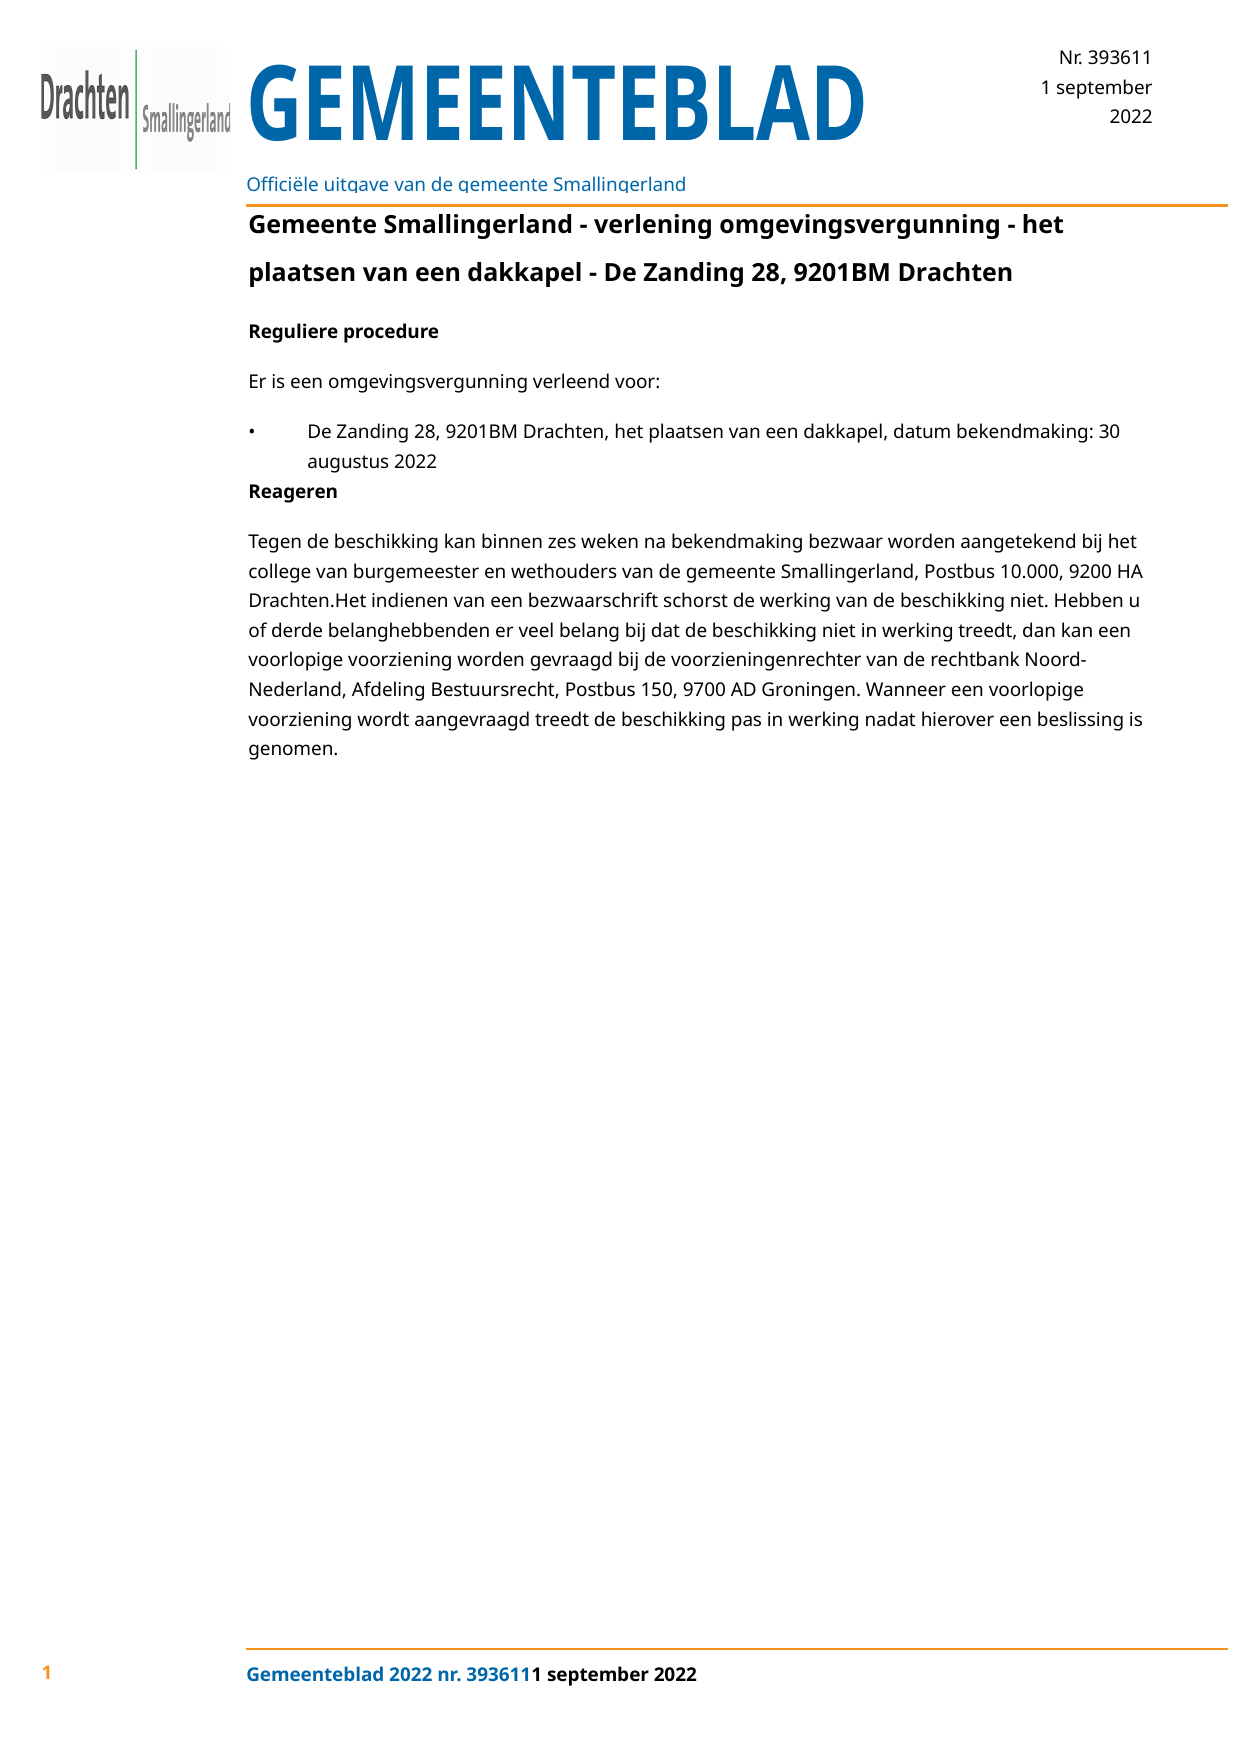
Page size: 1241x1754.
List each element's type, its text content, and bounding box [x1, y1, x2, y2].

text Reguliere procedure [248, 318, 1152, 344]
text Er is een omgevingsvergunning verleend voor: [248, 368, 1152, 394]
text Reageren [248, 478, 1152, 504]
list De Zanding 28, 9201BM Drachten, het plaatsen van een dakkapel, datum bekendmaking: 30 augustus 2022 [248, 419, 1152, 474]
picture [41, 47, 231, 172]
text Gemeente Smallingerland - verlening omgevingsvergunning - het plaatsen van een dakkapel - De Zanding 28, 9201BM Drachten [248, 207, 1152, 288]
text Tegen de beschikking kan binnen zes weken na bekendmaking bezwaar worden aangetekend bij het college van burgemeester en wethouders van de gemeente Smallingerland, Postbus 10.000, 9200 HA Drachten.Het indienen van een bezwaarschrift schorst de werking van de beschikking niet. Hebben u of derde belanghebbenden er veel belang bij dat de beschikking niet in werking treedt, dan kan een voorlopige voorziening worden gevraagd bij de voorzieningenrechter van de rechtbank Noord-Nederland, Afdeling Bestuursrecht, Postbus 150, 9700 AD Groningen. Wanneer een voorlopige voorziening wordt aangevraagd treedt de beschikking pas in werking nadat hierover een beslissing is genomen. [248, 528, 1152, 761]
